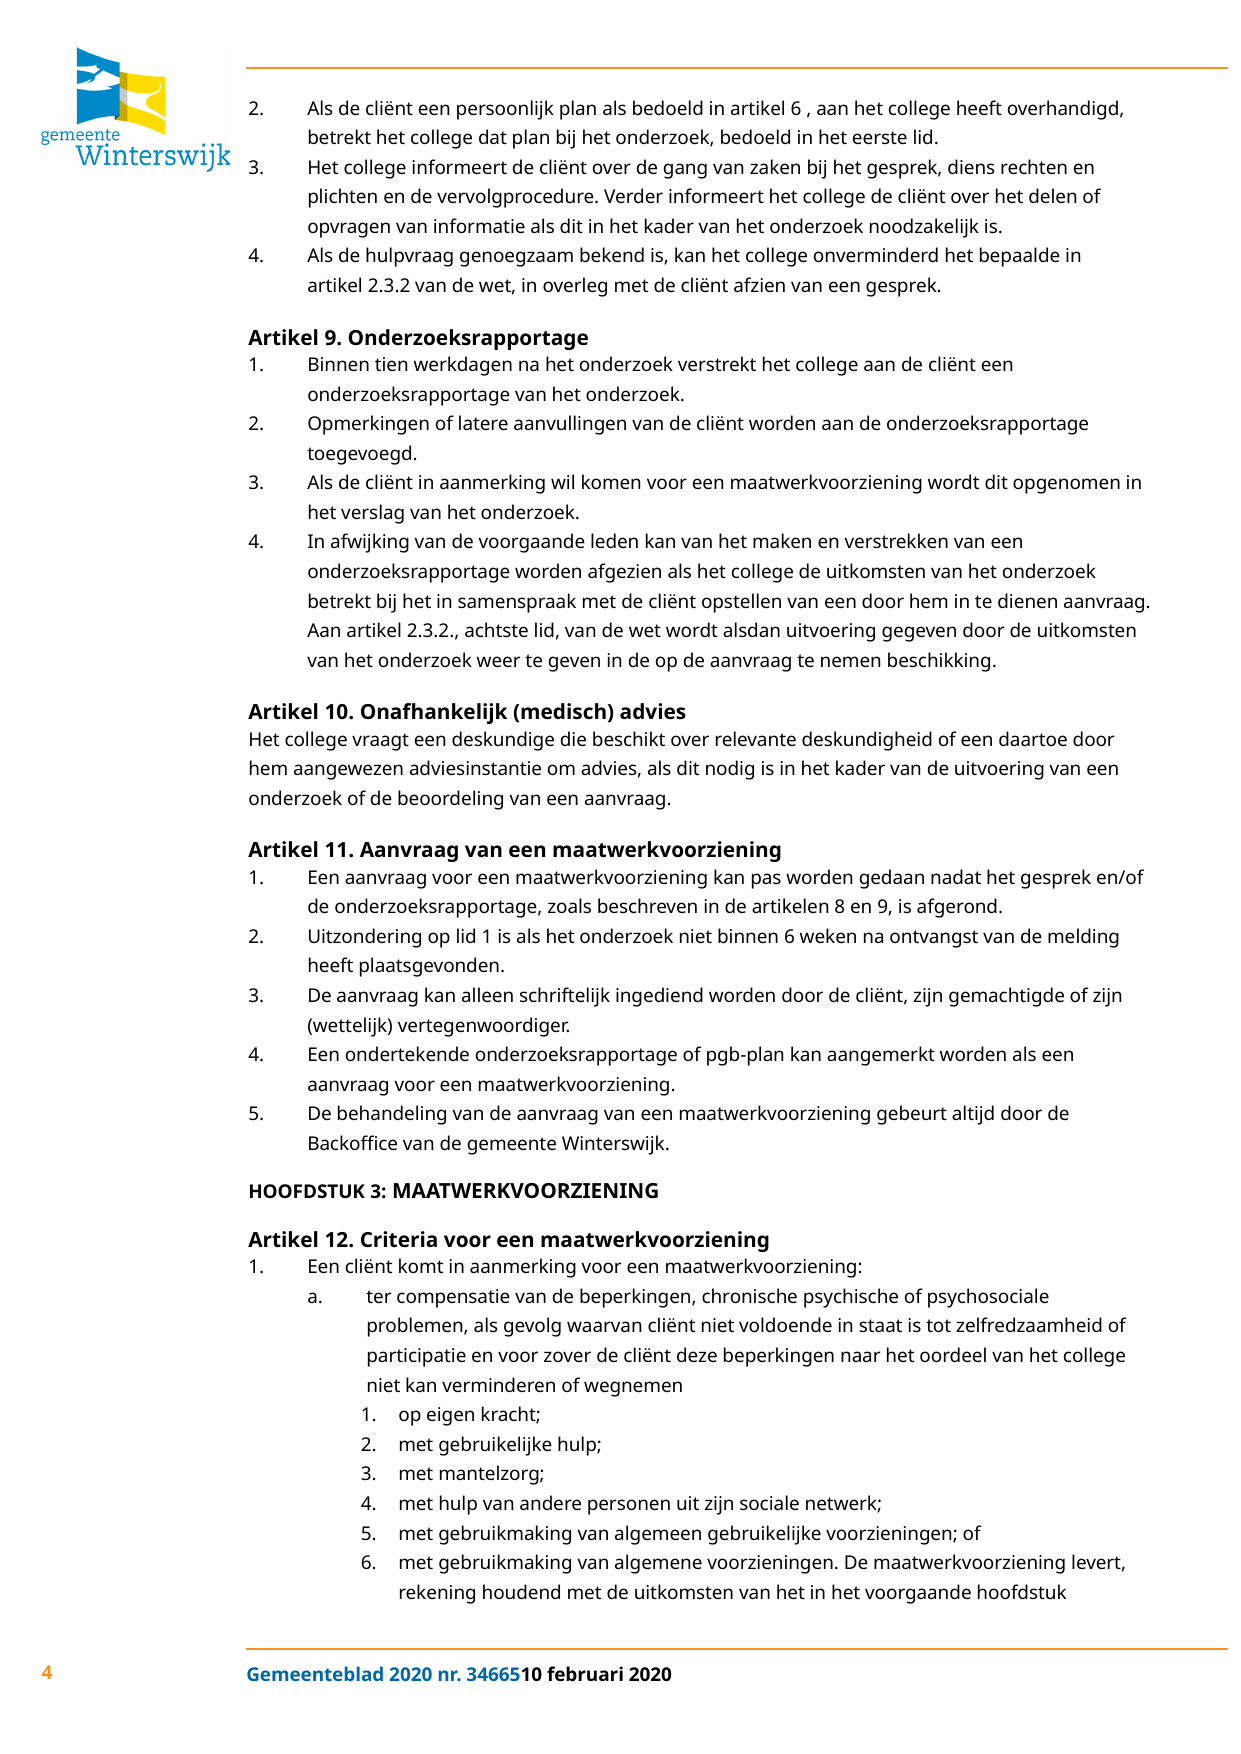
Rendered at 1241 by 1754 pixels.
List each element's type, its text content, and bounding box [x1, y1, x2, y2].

text Artikel 10. Onafhankelijk (medisch) advies [248, 697, 1152, 726]
list Het college informeert de cliënt over de gang van zaken bij het gesprek, diens rechten en plichten en de vervolgprocedure. Verder informeert het college de cliënt over het delen of opvragen van informatie als dit in het kader van het onderzoek noodzakelijk is. [248, 154, 1152, 239]
list met gebruikmaking van algemene voorzieningen. De maatwerkvoorziening levert, rekening houdend met de uitkomsten van het in het voorgaande hoofdstuk [361, 1549, 1152, 1604]
list met hulp van andere personen uit zijn sociale netwerk; [361, 1490, 1152, 1516]
list Opmerkingen of latere aanvullingen van de cliënt worden aan de onderzoeksrapportage toegevoegd. [248, 410, 1152, 466]
list met gebruikmaking van algemeen gebruikelijke voorzieningen; of [361, 1520, 1152, 1545]
text Artikel 9. Onderzoeksrapportage [248, 323, 1152, 351]
list Een aanvraag voor een maatwerkvoorziening kan pas worden gedaan nadat het gesprek en/of de onderzoeksrapportage, zoals beschreven in de artikelen 8 en 9, is afgerond. [248, 864, 1152, 919]
list ter compensatie van de beperkingen, chronische psychische of psychosociale problemen, als gevolg waarvan cliënt niet voldoende in staat is tot zelfredzaamheid of participatie en voor zover de cliënt deze beperkingen naar het oordeel van het college niet kan verminderen of wegnemen [307, 1283, 1152, 1397]
list Binnen tien werkdagen na het onderzoek verstrekt het college aan de cliënt een onderzoeksrapportage van het onderzoek. [248, 351, 1152, 406]
list De aanvraag kan alleen schriftelijk ingediend worden door de cliënt, zijn gemachtigde of zijn (wettelijk) vertegenwoordiger. [248, 982, 1152, 1037]
list op eigen kracht; [361, 1401, 1152, 1427]
list Een cliënt komt in aanmerking voor een maatwerkvoorziening: [248, 1253, 1152, 1279]
text Artikel 11. Aanvraag van een maatwerkvoorziening [248, 835, 1152, 864]
list met mantelzorg; [361, 1461, 1152, 1486]
list Als de cliënt een persoonlijk plan als bedoeld in artikel 6 , aan het college heeft overhandigd, betrekt het college dat plan bij het onderzoek, bedoeld in het eerste lid. [248, 95, 1152, 150]
list Een ondertekende onderzoeksrapportage of pgb-plan kan aangemerkt worden als een aanvraag voor een maatwerkvoorziening. [248, 1041, 1152, 1097]
list Uitzondering op lid 1 is als het onderzoek niet binnen 6 weken na ontvangst van de melding heeft plaatsgevonden. [248, 923, 1152, 978]
list Als de hulpvraag genoegzaam bekend is, kan het college onverminderd het bepaalde in artikel 2.3.2 van de wet, in overleg met de cliënt afzien van een gesprek. [248, 243, 1152, 298]
list met gebruikelijke hulp; [361, 1431, 1152, 1457]
list De behandeling van de aanvraag van een maatwerkvoorziening gebeurt altijd door de Backoffice van de gemeente Winterswijk. [248, 1101, 1152, 1156]
picture [41, 47, 231, 172]
text HOOFDSTUK 3: MAATWERKVOORZIENING [248, 1176, 1152, 1204]
list In afwijking van de voorgaande leden kan van het maken en verstrekken van een onderzoeksrapportage worden afgezien als het college de uitkomsten van het onderzoek betrekt bij het in samenspraak met de cliënt opstellen van een door hem in te dienen aanvraag. Aan artikel 2.3.2., achtste lid, van de wet wordt alsdan uitvoering gegeven door de uitkomsten van het onderzoek weer te geven in de op de aanvraag te nemen beschikking. [248, 529, 1152, 673]
text Artikel 12. Criteria voor een maatwerkvoorziening [248, 1225, 1152, 1253]
text Het college vraagt een deskundige die beschikt over relevante deskundigheid of een daartoe door hem aangewezen adviesinstantie om advies, als dit nodig is in het kader van de uitvoering van een onderzoek of de beoordeling van een aanvraag. [248, 726, 1152, 811]
picture [225, 153, 231, 162]
list Als de cliënt in aanmerking wil komen voor een maatwerkvoorziening wordt dit opgenomen in het verslag van het onderzoek. [248, 469, 1152, 525]
